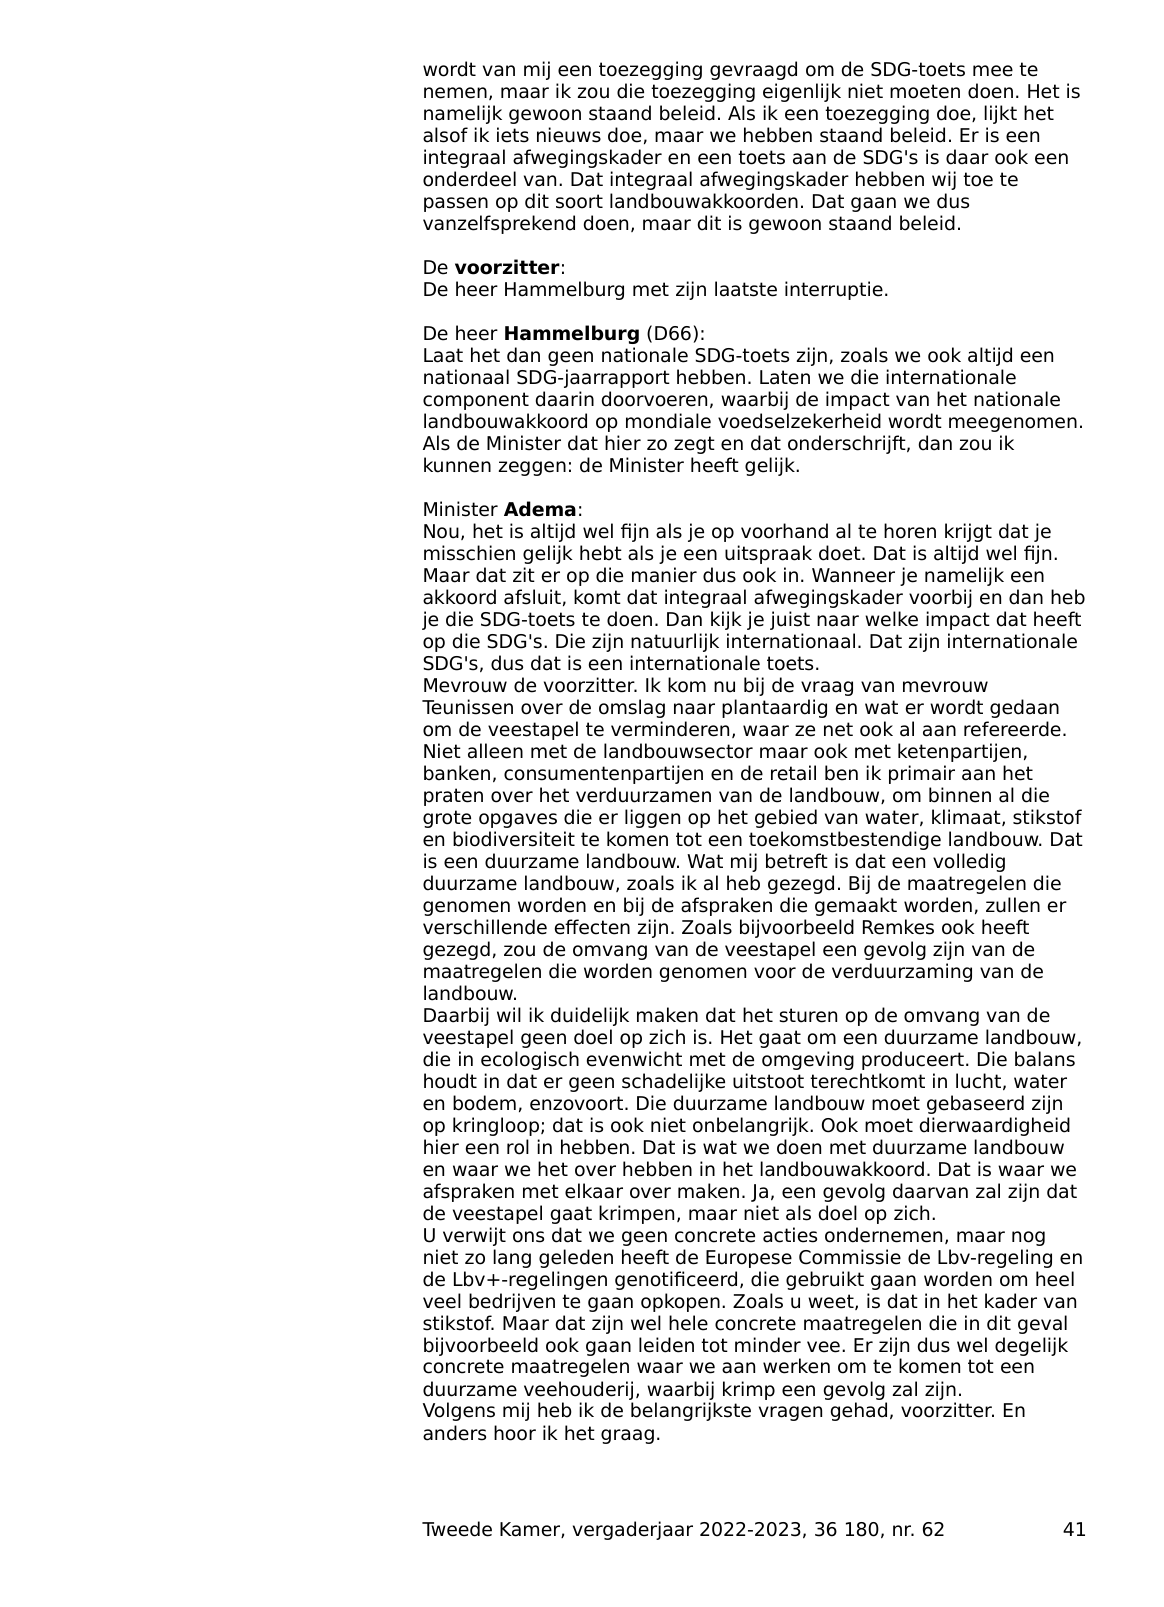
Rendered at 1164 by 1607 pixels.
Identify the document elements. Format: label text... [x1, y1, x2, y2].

text Daarbij wil ik duidelijk maken dat het sturen op de omvang van de veestapel geen doel op zich is. Het gaat om een duurzame landbouw, die in ecologisch evenwicht met de omgeving produceert. Die balans houdt in dat er geen schadelijke uitstoot terechtkomt in lucht, water en bodem, enzovoort. Die duurzame landbouw moet gebaseerd zijn op kringloop; dat is ook niet onbelangrijk. Ook moet dierwaardigheid hier een rol in hebben. Dat is wat we doen met duurzame landbouw en waar we het over hebben in het landbouwakkoord. Dat is waar we afspraken met elkaar over maken. Ja, een gevolg daarvan zal zijn dat de veestapel gaat krimpen, maar niet als doel op zich. [422, 1005, 1087, 1224]
text Mevrouw de voorzitter. Ik kom nu bij de vraag van mevrouw Teunissen over de omslag naar plantaardig en wat er wordt gedaan om de veestapel te verminderen, waar ze net ook al aan refereerde. Niet alleen met de landbouwsector maar ook met ketenpartijen, banken, consumentenpartijen en de retail ben ik primair aan het praten over het verduurzamen van de landbouw, om binnen al die grote opgaves die er liggen op het gebied van water, klimaat, stikstof en biodiversiteit te komen tot een toekomstbestendige landbouw. Dat is een duurzame landbouw. Wat mij betreft is dat een volledig duurzame landbouw, zoals ik al heb gezegd. Bij de maatregelen die genomen worden en bij de afspraken die gemaakt worden, zullen er verschillende effecten zijn. Zoals bijvoorbeeld Remkes ook heeft gezegd, zou de omvang van de veestapel een gevolg zijn van de maatregelen die worden genomen voor de verduurzaming van de landbouw. [422, 675, 1087, 1005]
text U verwijt ons dat we geen concrete acties ondernemen, maar nog niet zo lang geleden heeft de Europese Commissie de Lbv-regeling en de Lbv+-regelingen genotificeerd, die gebruikt gaan worden om heel veel bedrijven te gaan opkopen. Zoals u weet, is dat in het kader van stikstof. Maar dat zijn wel hele concrete maatregelen die in dit geval bijvoorbeeld ook gaan leiden tot minder vee. Er zijn dus wel degelijk concrete maatregelen waar we aan werken om te komen tot een duurzame veehouderij, waarbij krimp een gevolg zal zijn. [422, 1224, 1087, 1400]
text Minister Adema: [422, 499, 1087, 521]
text De heer Hammelburg (D66): [422, 323, 1087, 345]
text De voorzitter: [422, 257, 1087, 279]
text Volgens mij heb ik de belangrijkste vragen gehad, voorzitter. En anders hoor ik het graag. [422, 1400, 1087, 1444]
text wordt van mij een toezegging gevraagd om de SDG-toets mee te nemen, maar ik zou die toezegging eigenlijk niet moeten doen. Het is namelijk gewoon staand beleid. Als ik een toezegging doe, lijkt het alsof ik iets nieuws doe, maar we hebben staand beleid. Er is een integraal afwegingskader en een toets aan de SDG's is daar ook een onderdeel van. Dat integraal afwegingskader hebben wij toe te passen op dit soort landbouwakkoorden. Dat gaan we dus vanzelfsprekend doen, maar dit is gewoon staand beleid. [422, 59, 1087, 235]
text Laat het dan geen nationale SDG-toets zijn, zoals we ook altijd een nationaal SDG-jaarrapport hebben. Laten we die internationale component daarin doorvoeren, waarbij de impact van het nationale landbouwakkoord op mondiale voedselzekerheid wordt meegenomen. Als de Minister dat hier zo zegt en dat onderschrijft, dan zou ik kunnen zeggen: de Minister heeft gelijk. [422, 345, 1087, 477]
text Nou, het is altijd wel fijn als je op voorhand al te horen krijgt dat je misschien gelijk hebt als je een uitspraak doet. Dat is altijd wel fijn. Maar dat zit er op die manier dus ook in. Wanneer je namelijk een akkoord afsluit, komt dat integraal afwegingskader voorbij en dan heb je die SDG-toets te doen. Dan kijk je juist naar welke impact dat heeft op die SDG's. Die zijn natuurlijk internationaal. Dat zijn internationale SDG's, dus dat is een internationale toets. [422, 521, 1087, 675]
text De heer Hammelburg met zijn laatste interruptie. [422, 279, 1087, 301]
